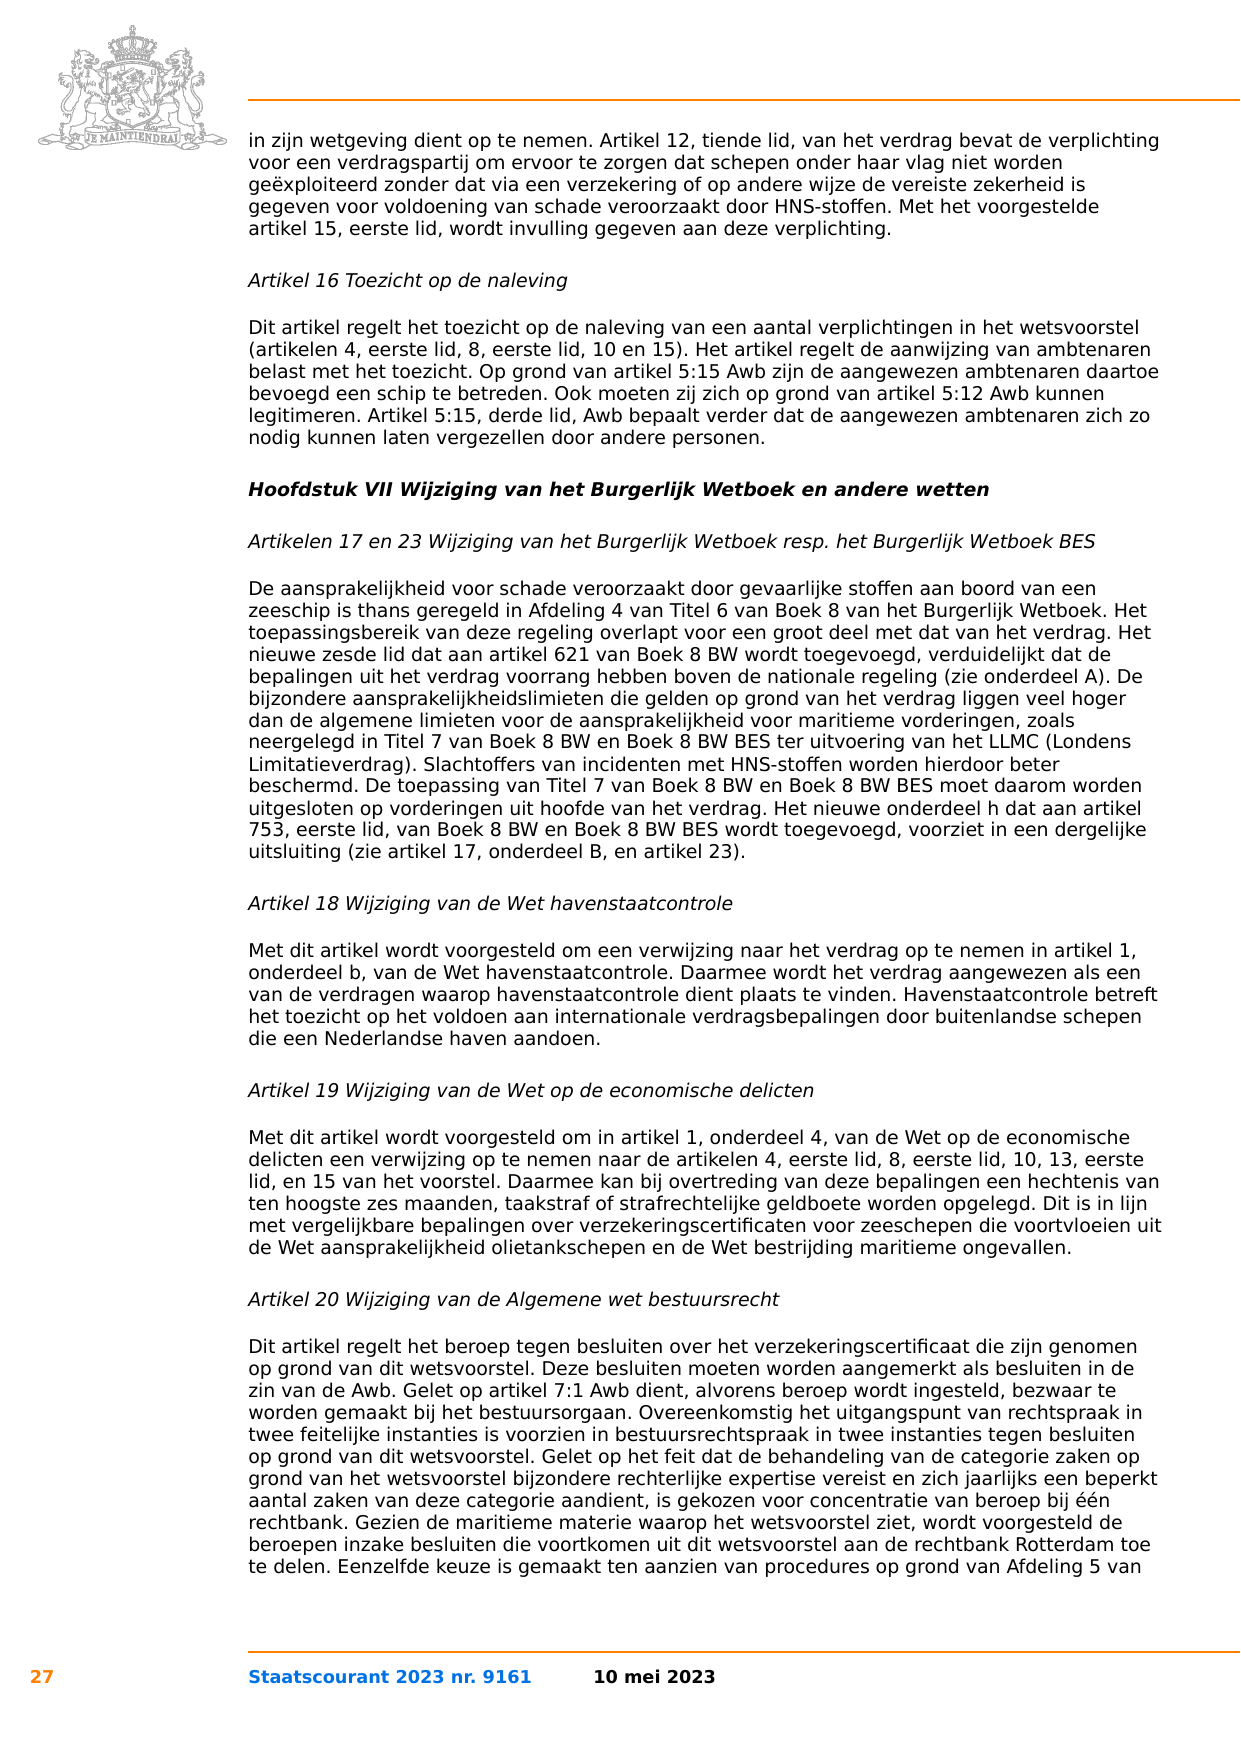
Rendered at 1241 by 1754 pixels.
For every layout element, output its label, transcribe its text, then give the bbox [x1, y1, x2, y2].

subtitle Hoofdstuk VII Wijziging van het Burgerlijk Wetboek en andere wetten [248, 479, 1163, 501]
subtitle Artikel 16 Toezicht op de naleving [248, 270, 1163, 292]
subtitle Artikel 20 Wijziging van de Algemene wet bestuursrecht [248, 1289, 1163, 1311]
subtitle Artikelen 17 en 23 Wijziging van het Burgerlijk Wetboek resp. het Burgerlijk Wetboek BES [248, 531, 1163, 553]
subtitle Artikel 19 Wijziging van de Wet op de economische delicten [248, 1080, 1163, 1102]
text Dit artikel regelt het beroep tegen besluiten over het verzekeringscertificaat die zijn genomen op grond van dit wetsvoorstel. Deze besluiten moeten worden aangemerkt als besluiten in de zin van de Awb. Gelet op artikel 7:1 Awb dient, alvorens beroep wordt ingesteld, bezwaar te worden gemaakt bij het bestuursorgaan. Overeenkomstig het uitgangspunt van rechtspraak in twee feitelijke instanties is voorzien in bestuursrechtspraak in twee instanties tegen besluiten op grond van dit wetsvoorstel. Gelet op het feit dat de behandeling van de categorie zaken op grond van het wetsvoorstel bijzondere rechterlijke expertise vereist en zich jaarlijks een beperkt aantal zaken van deze categorie aandient, is gekozen voor concentratie van beroep bij één rechtbank. Gezien de maritieme materie waarop het wetsvoorstel ziet, wordt voorgesteld de beroepen inzake besluiten die voortkomen uit dit wetsvoorstel aan de rechtbank Rotterdam toe te delen. Eenzelfde keuze is gemaakt ten aanzien van procedures op grond van Afdeling 5 van [248, 1336, 1163, 1578]
text De aansprakelijkheid voor schade veroorzaakt door gevaarlijke stoffen aan boord van een zeeschip is thans geregeld in Afdeling 4 van Titel 6 van Boek 8 van het Burgerlijk Wetboek. Het toepassingsbereik van deze regeling overlapt voor een groot deel met dat van het verdrag. Het nieuwe zesde lid dat aan artikel 621 van Boek 8 BW wordt toegevoegd, verduidelijkt dat de bepalingen uit het verdrag voorrang hebben boven de nationale regeling (zie onderdeel A). De bijzondere aansprakelijkheidslimieten die gelden op grond van het verdrag liggen veel hoger dan de algemene limieten voor de aansprakelijkheid voor maritieme vorderingen, zoals neergelegd in Titel 7 van Boek 8 BW en Boek 8 BW BES ter uitvoering van het LLMC (Londens Limitatieverdrag). Slachtoffers van incidenten met HNS-stoffen worden hierdoor beter beschermd. De toepassing van Titel 7 van Boek 8 BW en Boek 8 BW BES moet daarom worden uitgesloten op vorderingen uit hoofde van het verdrag. Het nieuwe onderdeel h dat aan artikel 753, eerste lid, van Boek 8 BW en Boek 8 BW BES wordt toegevoegd, voorziet in een dergelijke uitsluiting (zie artikel 17, onderdeel B, en artikel 23). [248, 578, 1163, 863]
picture [38, 25, 227, 150]
text Met dit artikel wordt voorgesteld om in artikel 1, onderdeel 4, van de Wet op de economische delicten een verwijzing op te nemen naar de artikelen 4, eerste lid, 8, eerste lid, 10, 13, eerste lid, en 15 van het voorstel. Daarmee kan bij overtreding van deze bepalingen een hechtenis van ten hoogste zes maanden, taakstraf of strafrechtelijke geldboete worden opgelegd. Dit is in lijn met vergelijkbare bepalingen over verzekeringscertificaten voor zeeschepen die voortvloeien uit de Wet aansprakelijkheid olietankschepen en de Wet bestrijding maritieme ongevallen. [248, 1127, 1163, 1259]
text Dit artikel regelt het toezicht op de naleving van een aantal verplichtingen in het wetsvoorstel (artikelen 4, eerste lid, 8, eerste lid, 10 en 15). Het artikel regelt de aanwijzing van ambtenaren belast met het toezicht. Op grond van artikel 5:15 Awb zijn de aangewezen ambtenaren daartoe bevoegd een schip te betreden. Ook moeten zij zich op grond van artikel 5:12 Awb kunnen legitimeren. Artikel 5:15, derde lid, Awb bepaalt verder dat de aangewezen ambtenaren zich zo nodig kunnen laten vergezellen door andere personen. [248, 317, 1163, 449]
text in zijn wetgeving dient op te nemen. Artikel 12, tiende lid, van het verdrag bevat de verplichting voor een verdragspartij om ervoor te zorgen dat schepen onder haar vlag niet worden geëxploiteerd zonder dat via een verzekering of op andere wijze de vereiste zekerheid is gegeven voor voldoening van schade veroorzaakt door HNS-stoffen. Met het voorgestelde artikel 15, eerste lid, wordt invulling gegeven aan deze verplichting. [248, 130, 1163, 240]
text Met dit artikel wordt voorgesteld om een verwijzing naar het verdrag op te nemen in artikel 1, onderdeel b, van de Wet havenstaatcontrole. Daarmee wordt het verdrag aangewezen als een van de verdragen waarop havenstaatcontrole dient plaats te vinden. Havenstaatcontrole betreft het toezicht op het voldoen aan internationale verdragsbepalingen door buitenlandse schepen die een Nederlandse haven aandoen. [248, 940, 1163, 1050]
subtitle Artikel 18 Wijziging van de Wet havenstaatcontrole [248, 893, 1163, 915]
